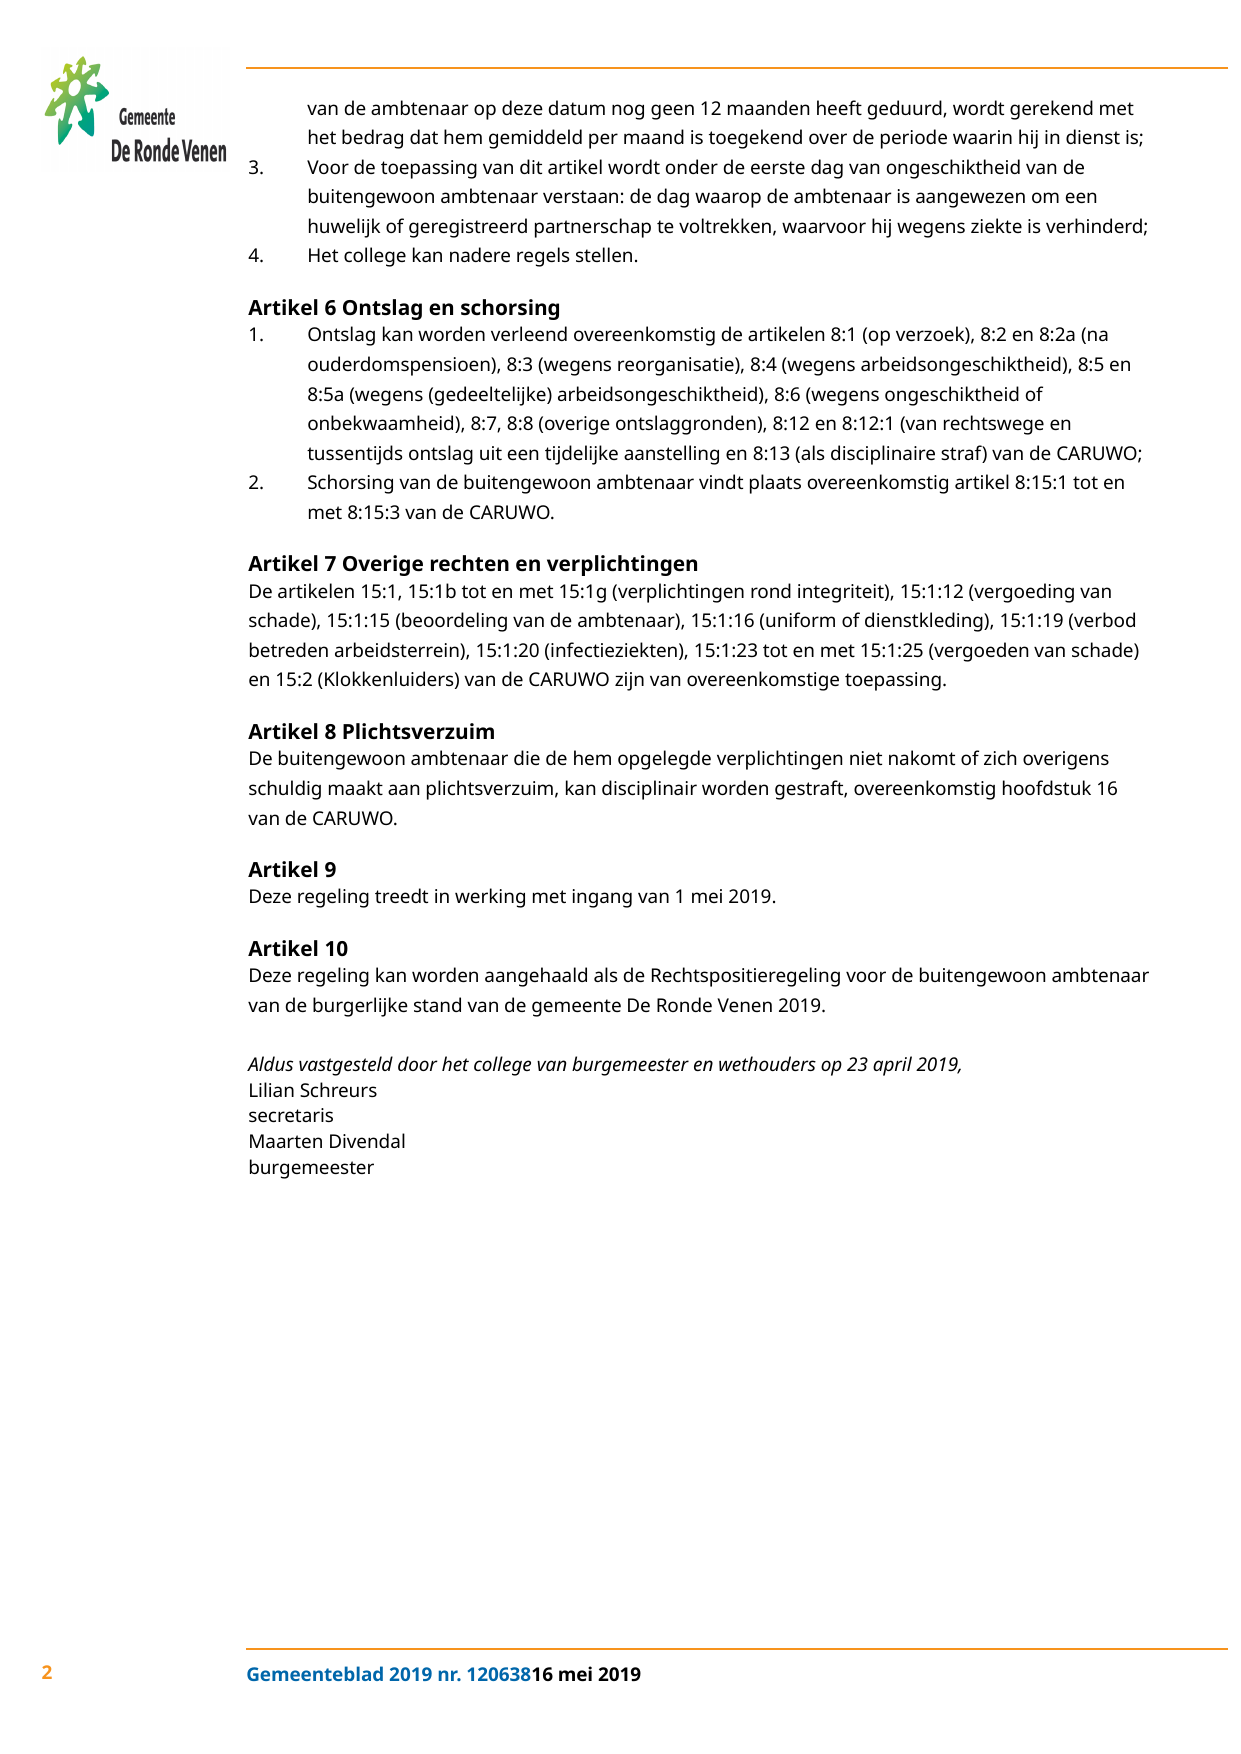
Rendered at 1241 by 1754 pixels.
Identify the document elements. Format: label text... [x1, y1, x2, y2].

text Maarten Divendal [248, 1128, 1152, 1154]
text Artikel 10 [248, 934, 1152, 962]
text burgemeester [248, 1154, 1152, 1180]
text Deze regeling treedt in werking met ingang van 1 mei 2019. [248, 883, 1152, 909]
text Deze regeling kan worden aangehaald als de Rechtspositieregeling voor de buitengewoon ambtenaar van de burgerlijke stand van de gemeente De Ronde Venen 2019. [248, 962, 1152, 1018]
text secretaris [248, 1103, 1152, 1128]
text Artikel 7 Overige rechten en verplichtingen [248, 549, 1152, 578]
list Schorsing van de buitengewoon ambtenaar vindt plaats overeenkomstig artikel 8:15:1 tot en met 8:15:3 van de CARUWO. [248, 469, 1152, 525]
list van de ambtenaar op deze datum nog geen 12 maanden heeft geduurd, wordt gerekend met het bedrag dat hem gemiddeld per maand is toegekend over de periode waarin hij in dienst is; [248, 95, 1152, 150]
text Artikel 8 Plichtsverzuim [248, 717, 1152, 746]
text De artikelen 15:1, 15:1b tot en met 15:1g (verplichtingen rond integriteit), 15:1:12 (vergoeding van schade), 15:1:15 (beoordeling van de ambtenaar), 15:1:16 (uniform of dienstkleding), 15:1:19 (verbod betreden arbeidsterrein), 15:1:20 (infectieziekten), 15:1:23 tot en met 15:1:25 (vergoeden van schade) en 15:2 (Klokkenluiders) van de CARUWO zijn van overeenkomstige toepassing. [248, 578, 1152, 692]
text Lilian Schreurs [248, 1077, 1152, 1103]
text Aldus vastgesteld door het college van burgemeester en wethouders op 23 april 2019, [248, 1051, 1152, 1077]
text Artikel 9 [248, 855, 1152, 883]
list Ontslag kan worden verleend overeenkomstig de artikelen 8:1 (op verzoek), 8:2 en 8:2a (na ouderdomspensioen), 8:3 (wegens reorganisatie), 8:4 (wegens arbeidsongeschiktheid), 8:5 en 8:5a (wegens (gedeeltelijke) arbeidsongeschiktheid), 8:6 (wegens ongeschiktheid of onbekwaamheid), 8:7, 8:8 (overige ontslaggronden), 8:12 en 8:12:1 (van rechtswege en tussentijds ontslag uit een tijdelijke aanstelling en 8:13 (als disciplinaire straf) van de CARUWO; [248, 322, 1152, 466]
list Voor de toepassing van dit artikel wordt onder de eerste dag van ongeschiktheid van de buitengewoon ambtenaar verstaan: de dag waarop de ambtenaar is aangewezen om een huwelijk of geregistreerd partnerschap te voltrekken, waarvoor hij wegens ziekte is verhinderd; [248, 154, 1152, 239]
text Artikel 6 Ontslag en schorsing [248, 293, 1152, 322]
list Het college kan nadere regels stellen. [248, 243, 1152, 268]
picture [41, 47, 231, 172]
text De buitengewoon ambtenaar die de hem opgelegde verplichtingen niet nakomt of zich overigens schuldig maakt aan plichtsverzuim, kan disciplinair worden gestraft, overeenkomstig hoofdstuk 16 van de CARUWO. [248, 746, 1152, 830]
